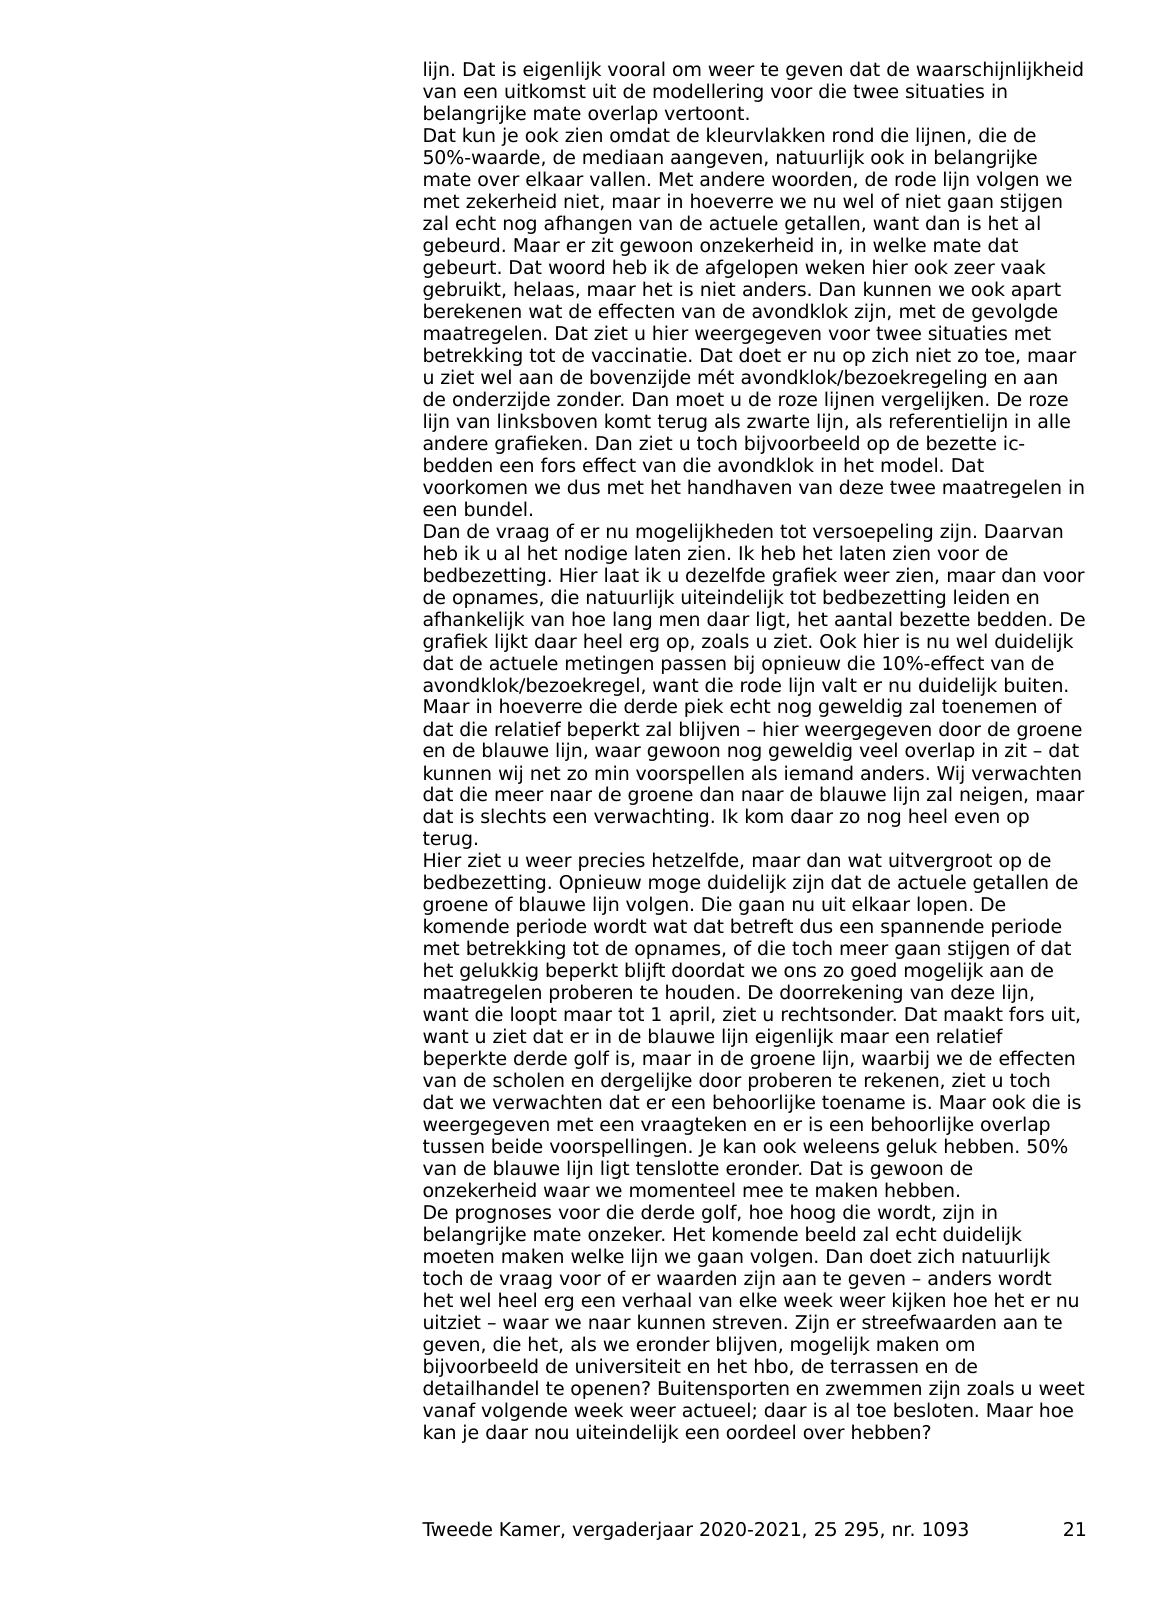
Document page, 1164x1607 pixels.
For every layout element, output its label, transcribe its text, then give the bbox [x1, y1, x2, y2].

text Hier ziet u weer precies hetzelfde, maar dan wat uitvergroot op de bedbezetting. Opnieuw moge duidelijk zijn dat de actuele getallen de groene of blauwe lijn volgen. Die gaan nu uit elkaar lopen. De komende periode wordt wat dat betreft dus een spannende periode met betrekking tot de opnames, of die toch meer gaan stijgen of dat het gelukkig beperkt blijft doordat we ons zo goed mogelijk aan de maatregelen proberen te houden. De doorrekening van deze lijn, want die loopt maar tot 1 april, ziet u rechtsonder. Dat maakt fors uit, want u ziet dat er in de blauwe lijn eigenlijk maar een relatief beperkte derde golf is, maar in de groene lijn, waarbij we de effecten van de scholen en dergelijke door proberen te rekenen, ziet u toch dat we verwachten dat er een behoorlijke toename is. Maar ook die is weergegeven met een vraagteken en er is een behoorlijke overlap tussen beide voorspellingen. Je kan ook weleens geluk hebben. 50% van de blauwe lijn ligt tenslotte eronder. Dat is gewoon de onzekerheid waar we momenteel mee te maken hebben. [422, 850, 1087, 1202]
text lijn. Dat is eigenlijk vooral om weer te geven dat de waarschijnlijkheid van een uitkomst uit de modellering voor die twee situaties in belangrijke mate overlap vertoont. [422, 59, 1087, 125]
text De prognoses voor die derde golf, hoe hoog die wordt, zijn in belangrijke mate onzeker. Het komende beeld zal echt duidelijk moeten maken welke lijn we gaan volgen. Dan doet zich natuurlijk toch de vraag voor of er waarden zijn aan te geven – anders wordt het wel heel erg een verhaal van elke week weer kijken hoe het er nu uitziet – waar we naar kunnen streven. Zijn er streefwaarden aan te geven, die het, als we eronder blijven, mogelijk maken om bijvoorbeeld de universiteit en het hbo, de terrassen en de detailhandel te openen? Buitensporten en zwemmen zijn zoals u weet vanaf volgende week weer actueel; daar is al toe besloten. Maar hoe kan je daar nou uiteindelijk een oordeel over hebben? [422, 1202, 1087, 1444]
text Dan de vraag of er nu mogelijkheden tot versoepeling zijn. Daarvan heb ik u al het nodige laten zien. Ik heb het laten zien voor de bedbezetting. Hier laat ik u dezelfde grafiek weer zien, maar dan voor de opnames, die natuurlijk uiteindelijk tot bedbezetting leiden en afhankelijk van hoe lang men daar ligt, het aantal bezette bedden. De grafiek lijkt daar heel erg op, zoals u ziet. Ook hier is nu wel duidelijk dat de actuele metingen passen bij opnieuw die 10%-effect van de avondklok/bezoekregel, want die rode lijn valt er nu duidelijk buiten. Maar in hoeverre die derde piek echt nog geweldig zal toenemen of dat die relatief beperkt zal blijven – hier weergegeven door de groene en de blauwe lijn, waar gewoon nog geweldig veel overlap in zit – dat kunnen wij net zo min voorspellen als iemand anders. Wij verwachten dat die meer naar de groene dan naar de blauwe lijn zal neigen, maar dat is slechts een verwachting. Ik kom daar zo nog heel even op terug. [422, 521, 1087, 850]
text Dat kun je ook zien omdat de kleurvlakken rond die lijnen, die de 50%-waarde, de mediaan aangeven, natuurlijk ook in belangrijke mate over elkaar vallen. Met andere woorden, de rode lijn volgen we met zekerheid niet, maar in hoeverre we nu wel of niet gaan stijgen zal echt nog afhangen van de actuele getallen, want dan is het al gebeurd. Maar er zit gewoon onzekerheid in, in welke mate dat gebeurt. Dat woord heb ik de afgelopen weken hier ook zeer vaak gebruikt, helaas, maar het is niet anders. Dan kunnen we ook apart berekenen wat de effecten van de avondklok zijn, met de gevolgde maatregelen. Dat ziet u hier weergegeven voor twee situaties met betrekking tot de vaccinatie. Dat doet er nu op zich niet zo toe, maar u ziet wel aan de bovenzijde mét avondklok/bezoekregeling en aan de onderzijde zonder. Dan moet u de roze lijnen vergelijken. De roze lijn van linksboven komt terug als zwarte lijn, als referentielijn in alle andere grafieken. Dan ziet u toch bijvoorbeeld op de bezette ic-bedden een fors effect van die avondklok in het model. Dat voorkomen we dus met het handhaven van deze twee maatregelen in een bundel. [422, 125, 1087, 521]
